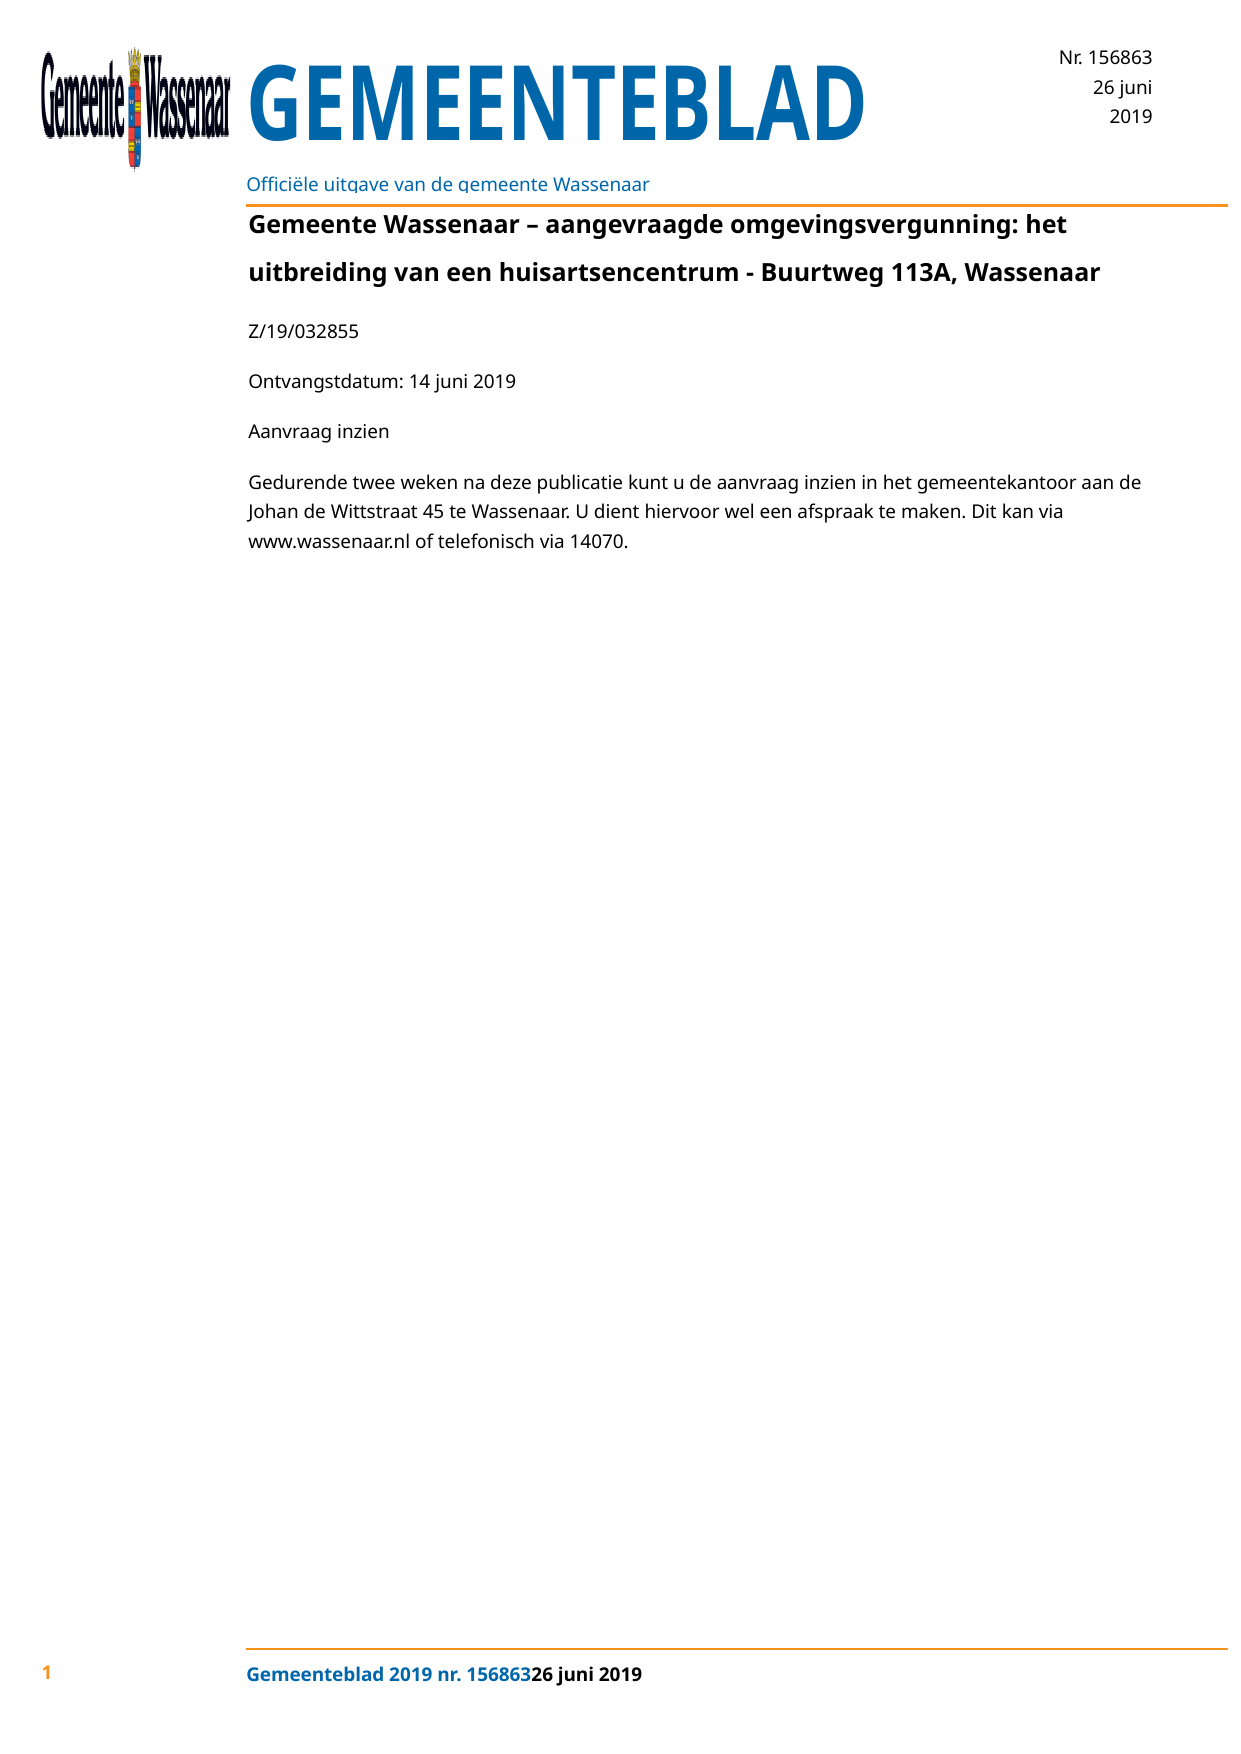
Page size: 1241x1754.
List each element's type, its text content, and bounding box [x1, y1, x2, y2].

picture [41, 47, 231, 172]
text Aanvraag inzien [248, 419, 1152, 444]
text Gemeente Wassenaar – aangevraagde omgevingsvergunning: het uitbreiding van een huisartsencentrum - Buurtweg 113A, Wassenaar [248, 207, 1152, 288]
text Z/19/032855 [248, 318, 1152, 344]
text Gedurende twee weken na deze publicatie kunt u de aanvraag inzien in het gemeentekantoor aan de Johan de Wittstraat 45 te Wassenaar. U dient hiervoor wel een afspraak te maken. Dit kan via www.wassenaar.nl of telefonisch via 14070. [248, 469, 1152, 554]
text Ontvangstdatum: 14 juni 2019 [248, 368, 1152, 394]
